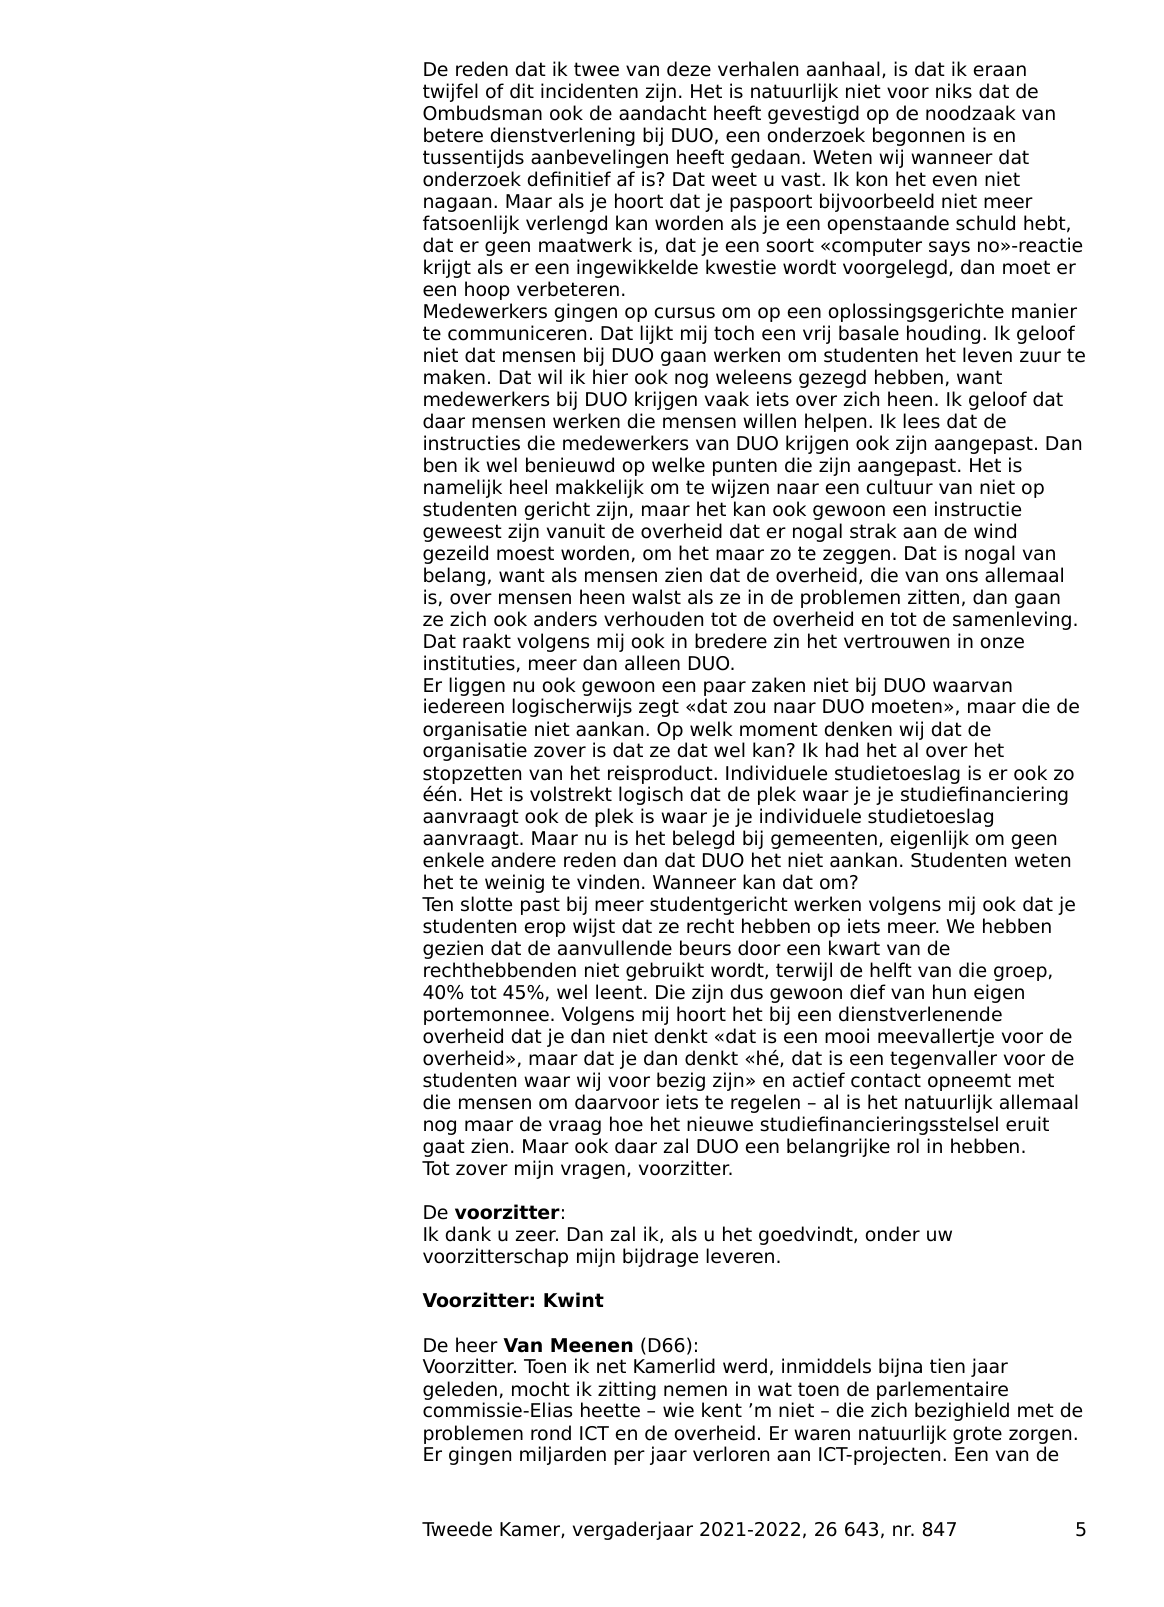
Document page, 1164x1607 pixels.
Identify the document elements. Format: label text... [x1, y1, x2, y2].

text Medewerkers gingen op cursus om op een oplossingsgerichte manier te communiceren. Dat lijkt mij toch een vrij basale houding. Ik geloof niet dat mensen bij DUO gaan werken om studenten het leven zuur te maken. Dat wil ik hier ook nog weleens gezegd hebben, want medewerkers bij DUO krijgen vaak iets over zich heen. Ik geloof dat daar mensen werken die mensen willen helpen. Ik lees dat de instructies die medewerkers van DUO krijgen ook zijn aangepast. Dan ben ik wel benieuwd op welke punten die zijn aangepast. Het is namelijk heel makkelijk om te wijzen naar een cultuur van niet op studenten gericht zijn, maar het kan ook gewoon een instructie geweest zijn vanuit de overheid dat er nogal strak aan de wind gezeild moest worden, om het maar zo te zeggen. Dat is nogal van belang, want als mensen zien dat de overheid, die van ons allemaal is, over mensen heen walst als ze in de problemen zitten, dan gaan ze zich ook anders verhouden tot de overheid en tot de samenleving. Dat raakt volgens mij ook in bredere zin het vertrouwen in onze instituties, meer dan alleen DUO. [422, 301, 1087, 674]
text De heer Van Meenen (D66): [422, 1334, 1087, 1356]
subtitle Voorzitter: Kwint [422, 1290, 1087, 1312]
text Er liggen nu ook gewoon een paar zaken niet bij DUO waarvan iedereen logischerwijs zegt «dat zou naar DUO moeten», maar die de organisatie niet aankan. Op welk moment denken wij dat de organisatie zover is dat ze dat wel kan? Ik had het al over het stopzetten van het reisproduct. Individuele studietoeslag is er ook zo één. Het is volstrekt logisch dat de plek waar je je studiefinanciering aanvraagt ook de plek is waar je je individuele studietoeslag aanvraagt. Maar nu is het belegd bij gemeenten, eigenlijk om geen enkele andere reden dan dat DUO het niet aankan. Studenten weten het te weinig te vinden. Wanneer kan dat om? [422, 674, 1087, 894]
text De voorzitter: [422, 1202, 1087, 1224]
text De reden dat ik twee van deze verhalen aanhaal, is dat ik eraan twijfel of dit incidenten zijn. Het is natuurlijk niet voor niks dat de Ombudsman ook de aandacht heeft gevestigd op de noodzaak van betere dienstverlening bij DUO, een onderzoek begonnen is en tussentijds aanbevelingen heeft gedaan. Weten wij wanneer dat onderzoek definitief af is? Dat weet u vast. Ik kon het even niet nagaan. Maar als je hoort dat je paspoort bijvoorbeeld niet meer fatsoenlijk verlengd kan worden als je een openstaande schuld hebt, dat er geen maatwerk is, dat je een soort «computer says no»-reactie krijgt als er een ingewikkelde kwestie wordt voorgelegd, dan moet er een hoop verbeteren. [422, 59, 1087, 301]
text Ten slotte past bij meer studentgericht werken volgens mij ook dat je studenten erop wijst dat ze recht hebben op iets meer. We hebben gezien dat de aanvullende beurs door een kwart van de rechthebbenden niet gebruikt wordt, terwijl de helft van die groep, 40% tot 45%, wel leent. Die zijn dus gewoon dief van hun eigen portemonnee. Volgens mij hoort het bij een dienstverlenende overheid dat je dan niet denkt «dat is een mooi meevallertje voor de overheid», maar dat je dan denkt «hé, dat is een tegenvaller voor de studenten waar wij voor bezig zijn» en actief contact opneemt met die mensen om daarvoor iets te regelen – al is het natuurlijk allemaal nog maar de vraag hoe het nieuwe studiefinancieringsstelsel eruit gaat zien. Maar ook daar zal DUO een belangrijke rol in hebben. [422, 894, 1087, 1158]
text Ik dank u zeer. Dan zal ik, als u het goedvindt, onder uw voorzitterschap mijn bijdrage leveren. [422, 1224, 1087, 1268]
text Voorzitter. Toen ik net Kamerlid werd, inmiddels bijna tien jaar geleden, mocht ik zitting nemen in wat toen de parlementaire commissie-Elias heette – wie kent ’m niet – die zich bezighield met de problemen rond ICT en de overheid. Er waren natuurlijk grote zorgen. Er gingen miljarden per jaar verloren aan ICT-projecten. Een van de [422, 1356, 1087, 1466]
text Tot zover mijn vragen, voorzitter. [422, 1158, 1087, 1180]
